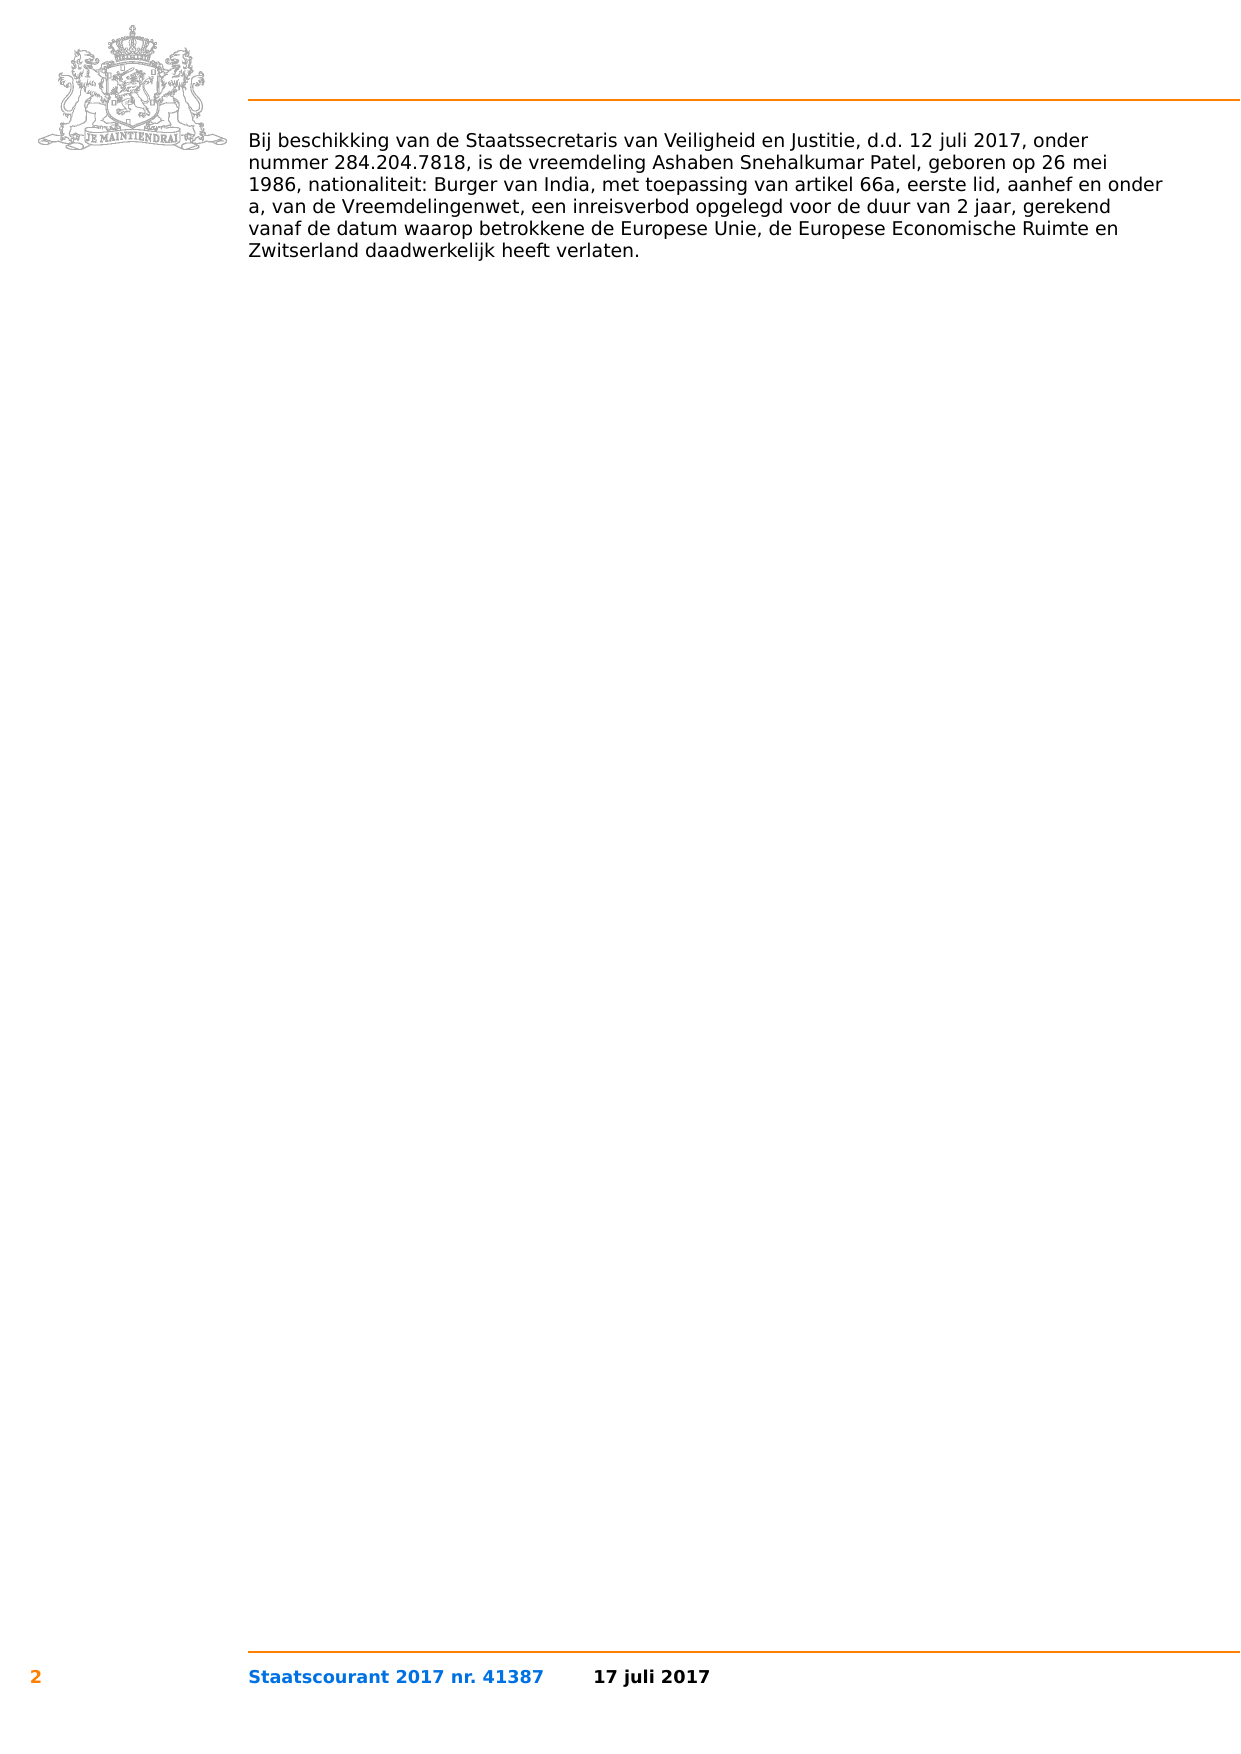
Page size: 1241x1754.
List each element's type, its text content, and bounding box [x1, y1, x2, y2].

picture [38, 25, 227, 150]
text Bij beschikking van de Staatssecretaris van Veiligheid en Justitie, d.d. 12 juli 2017, onder nummer 284.204.7818, is de vreemdeling Ashaben Snehalkumar Patel, geboren op 26 mei 1986, nationaliteit: Burger van India, met toepassing van artikel 66a, eerste lid, aanhef en onder a, van de Vreemdelingenwet, een inreisverbod opgelegd voor de duur van 2 jaar, gerekend vanaf de datum waarop betrokkene de Europese Unie, de Europese Economische Ruimte en Zwitserland daadwerkelijk heeft verlaten. [248, 130, 1163, 262]
